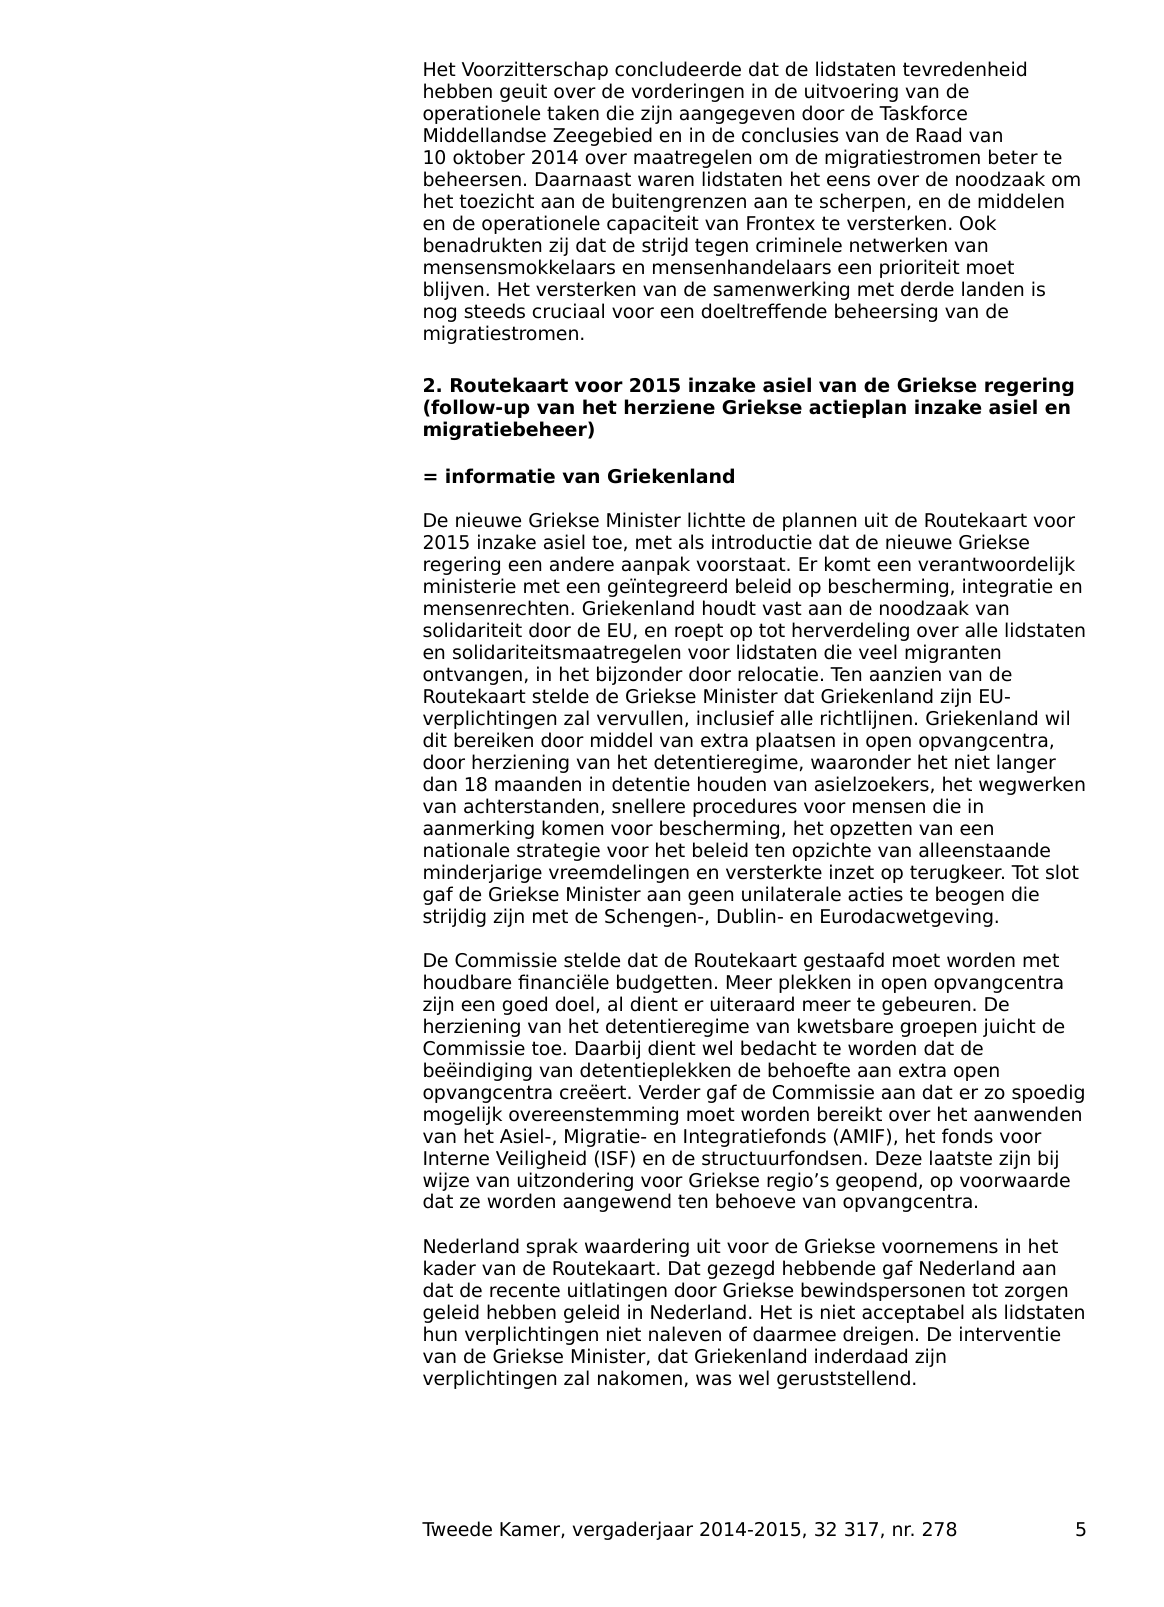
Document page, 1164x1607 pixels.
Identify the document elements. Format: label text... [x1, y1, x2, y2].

text = informatie van Griekenland [422, 466, 1087, 488]
text Nederland sprak waardering uit voor de Griekse voornemens in het kader van de Routekaart. Dat gezegd hebbende gaf Nederland aan dat de recente uitlatingen door Griekse bewindspersonen tot zorgen geleid hebben geleid in Nederland. Het is niet acceptabel als lidstaten hun verplichtingen niet naleven of daarmee dreigen. De interventie van de Griekse Minister, dat Griekenland inderdaad zijn verplichtingen zal nakomen, was wel geruststellend. [422, 1236, 1087, 1389]
text Het Voorzitterschap concludeerde dat de lidstaten tevredenheid hebben geuit over de vorderingen in de uitvoering van de operationele taken die zijn aangegeven door de Taskforce Middellandse Zeegebied en in de conclusies van de Raad van 10 oktober 2014 over maatregelen om de migratiestromen beter te beheersen. Daarnaast waren lidstaten het eens over de noodzaak om het toezicht aan de buitengrenzen aan te scherpen, en de middelen en de operationele capaciteit van Frontex te versterken. Ook benadrukten zij dat de strijd tegen criminele netwerken van mensensmokkelaars en mensenhandelaars een prioriteit moet blijven. Het versterken van de samenwerking met derde landen is nog steeds cruciaal voor een doeltreffende beheersing van de migratiestromen. [422, 59, 1087, 345]
text De Commissie stelde dat de Routekaart gestaafd moet worden met houdbare financiële budgetten. Meer plekken in open opvangcentra zijn een goed doel, al dient er uiteraard meer te gebeuren. De herziening van het detentieregime van kwetsbare groepen juicht de Commissie toe. Daarbij dient wel bedacht te worden dat de beëindiging van detentieplekken de behoefte aan extra open opvangcentra creëert. Verder gaf de Commissie aan dat er zo spoedig mogelijk overeenstemming moet worden bereikt over het aanwenden van het Asiel-, Migratie- en Integratiefonds (AMIF), het fonds voor Interne Veiligheid (ISF) en de structuurfondsen. Deze laatste zijn bij wijze van uitzondering voor Griekse regio’s geopend, op voorwaarde dat ze worden aangewend ten behoeve van opvangcentra. [422, 950, 1087, 1213]
text De nieuwe Griekse Minister lichtte de plannen uit de Routekaart voor 2015 inzake asiel toe, met als introductie dat de nieuwe Griekse regering een andere aanpak voorstaat. Er komt een verantwoordelijk ministerie met een geïntegreerd beleid op bescherming, integratie en mensenrechten. Griekenland houdt vast aan de noodzaak van solidariteit door de EU, en roept op tot herverdeling over alle lidstaten en solidariteitsmaatregelen voor lidstaten die veel migranten ontvangen, in het bijzonder door relocatie. Ten aanzien van de Routekaart stelde de Griekse Minister dat Griekenland zijn EU-verplichtingen zal vervullen, inclusief alle richtlijnen. Griekenland wil dit bereiken door middel van extra plaatsen in open opvangcentra, door herziening van het detentieregime, waaronder het niet langer dan 18 maanden in detentie houden van asielzoekers, het wegwerken van achterstanden, snellere procedures voor mensen die in aanmerking komen voor bescherming, het opzetten van een nationale strategie voor het beleid ten opzichte van alleenstaande minderjarige vreemdelingen en versterkte inzet op terugkeer. Tot slot gaf de Griekse Minister aan geen unilaterale acties te beogen die strijdig zijn met de Schengen-, Dublin- en Eurodacwetgeving. [422, 510, 1087, 927]
subtitle 2. Routekaart voor 2015 inzake asiel van de Griekse regering (follow-up van het herziene Griekse actieplan inzake asiel en migratiebeheer) [422, 375, 1087, 441]
